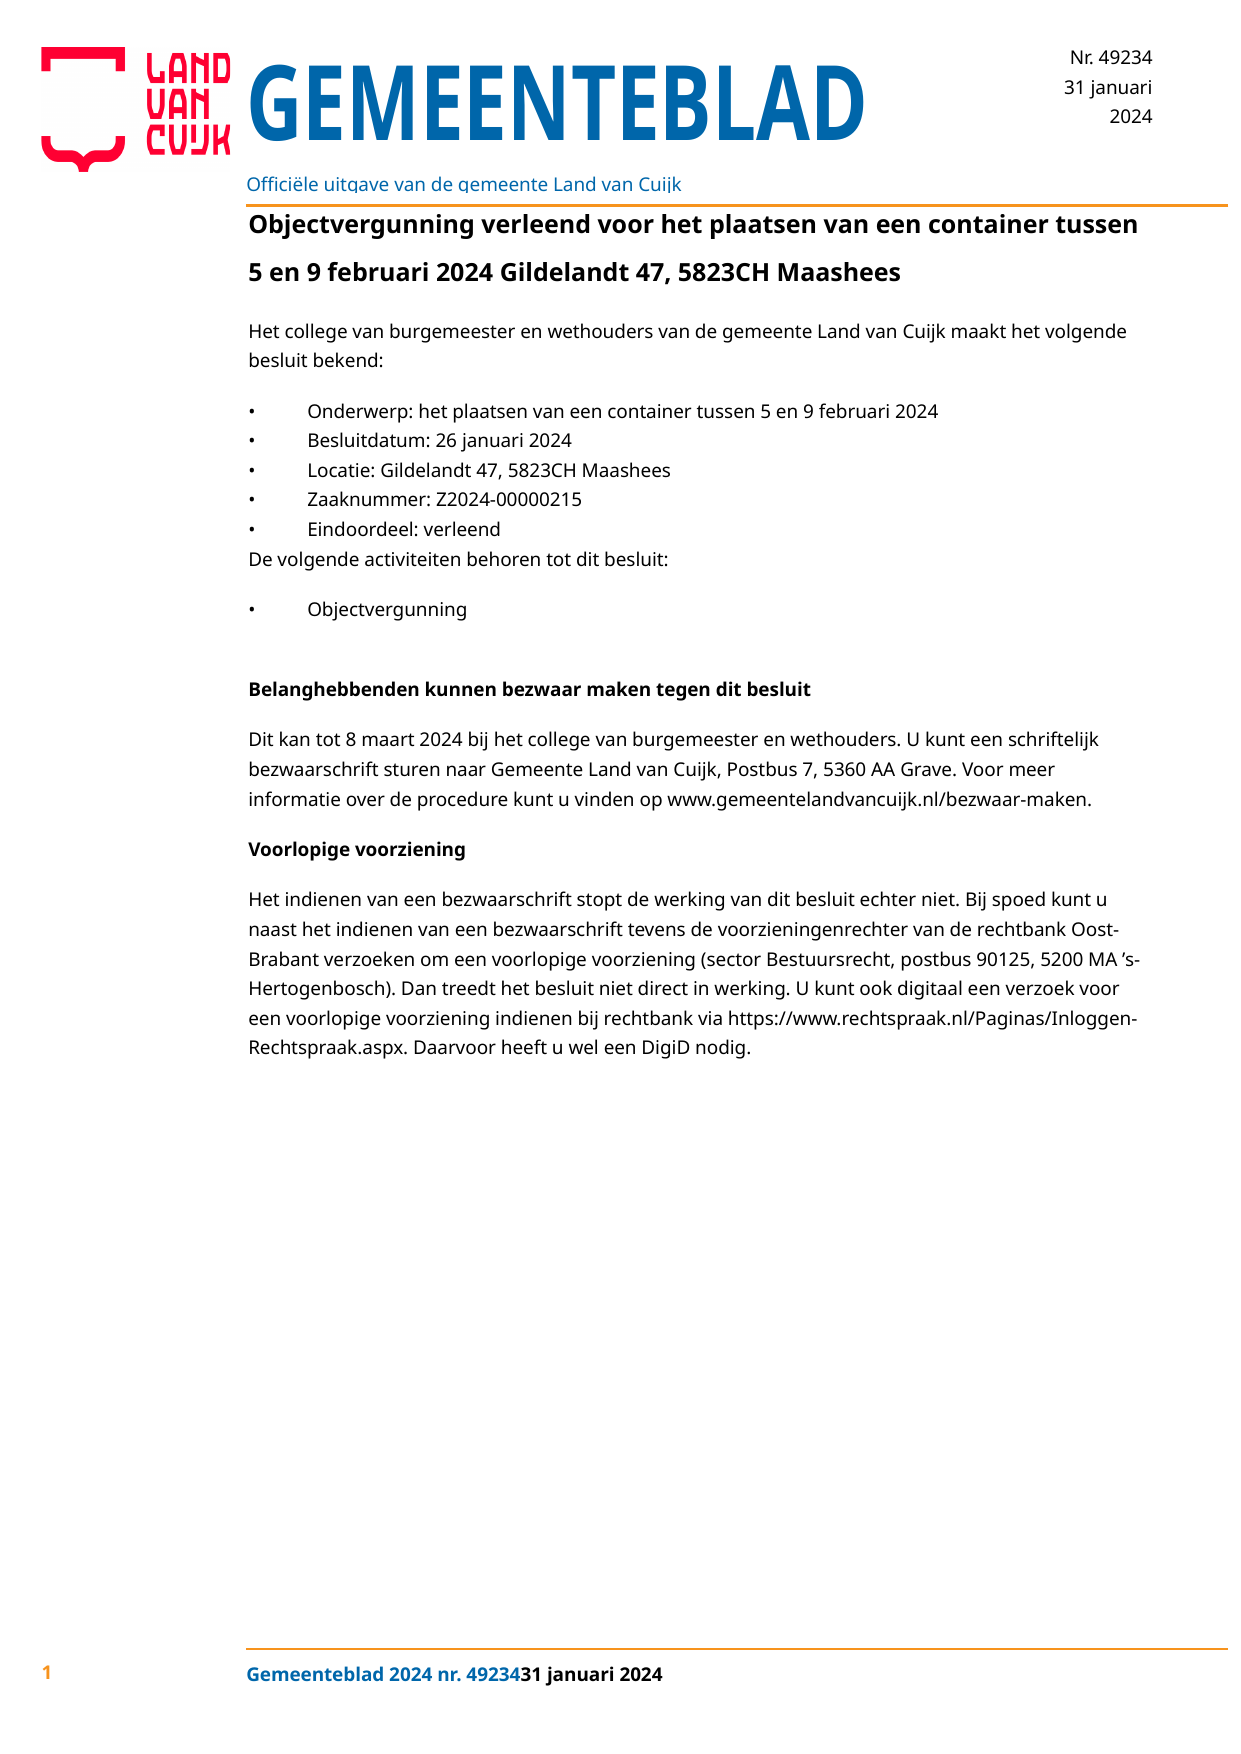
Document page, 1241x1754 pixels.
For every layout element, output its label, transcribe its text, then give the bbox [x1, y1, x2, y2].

text Belanghebbenden kunnen bezwaar maken tegen dit besluit [248, 676, 1152, 702]
list Onderwerp: het plaatsen van een container tussen 5 en 9 februari 2024 [248, 398, 1152, 424]
text Het college van burgemeester en wethouders van de gemeente Land van Cuijk maakt het volgende besluit bekend: [248, 318, 1152, 373]
text De volgende activiteiten behoren tot dit besluit: [248, 546, 1152, 572]
list Objectvergunning [248, 596, 1152, 622]
picture [41, 47, 231, 172]
text Het indienen van een bezwaarschrift stopt de werking van dit besluit echter niet. Bij spoed kunt u naast het indienen van een bezwaarschrift tevens de voorzieningenrechter van de rechtbank Oost-Brabant verzoeken om een voorlopige voorziening (sector Bestuursrecht, postbus 90125, 5200 MA ’s-Hertogenbosch). Dan treedt het besluit niet direct in werking. U kunt ook digitaal een verzoek voor een voorlopige voorziening indienen bij rechtbank via https://www.rechtspraak.nl/Paginas/Inloggen-Rechtspraak.aspx. Daarvoor heeft u wel een DigiD nodig. [248, 887, 1152, 1060]
text Objectvergunning verleend voor het plaatsen van een container tussen 5 en 9 februari 2024 Gildelandt 47, 5823CH Maashees [248, 207, 1152, 288]
list Locatie: Gildelandt 47, 5823CH Maashees [248, 457, 1152, 483]
list Besluitdatum: 26 januari 2024 [248, 427, 1152, 453]
list Eindoordeel: verleend [248, 516, 1152, 542]
list Zaaknummer: Z2024-00000215 [248, 487, 1152, 512]
text Voorlopige voorziening [248, 836, 1152, 862]
text Dit kan tot 8 maart 2024 bij het college van burgemeester en wethouders. U kunt een schriftelijk bezwaarschrift sturen naar Gemeente Land van Cuijk, Postbus 7, 5360 AA Grave. Voor meer informatie over de procedure kunt u vinden op www.gemeentelandvancuijk.nl/bezwaar-maken. [248, 727, 1152, 812]
